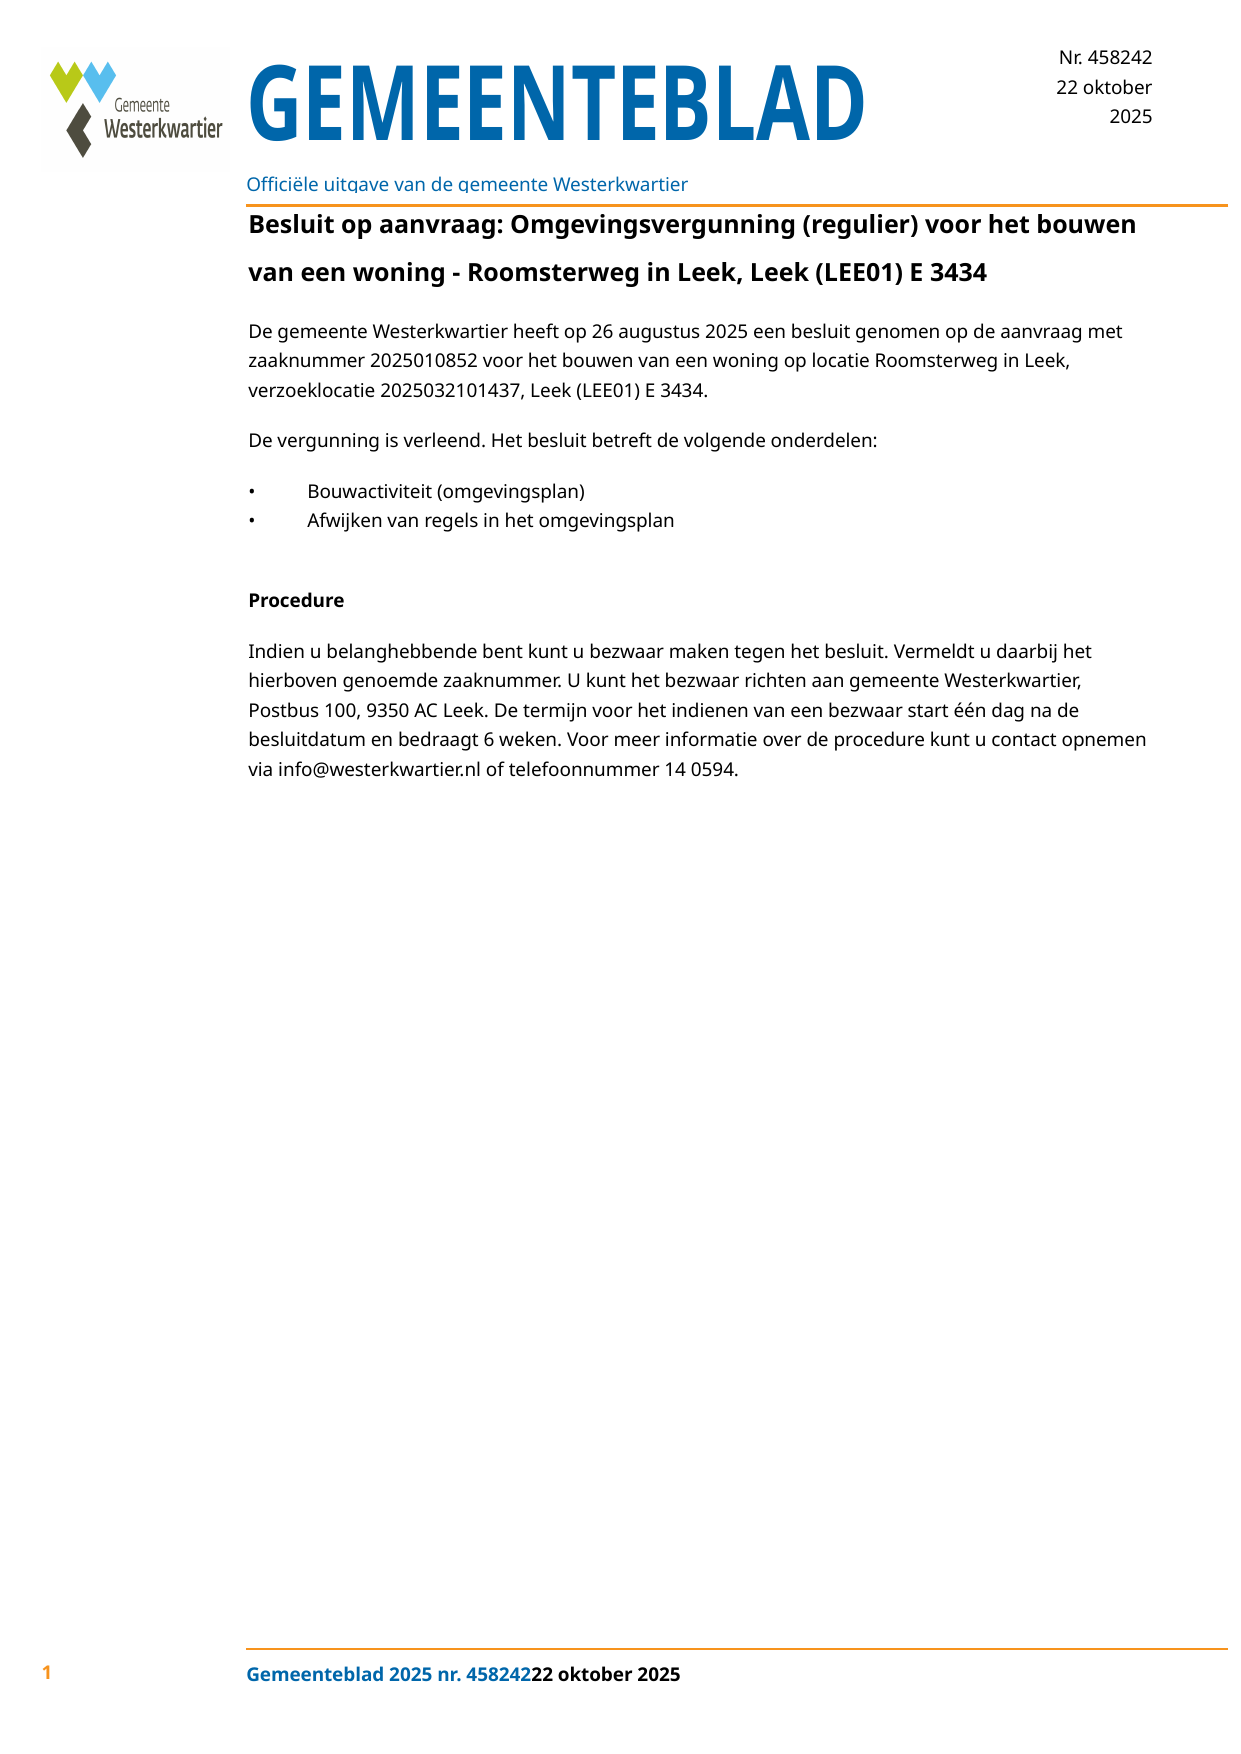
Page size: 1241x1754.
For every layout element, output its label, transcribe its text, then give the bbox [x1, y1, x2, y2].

text Besluit op aanvraag: Omgevingsvergunning (regulier) voor het bouwen van een woning - Roomsterweg in Leek, Leek (LEE01) E 3434 [248, 207, 1152, 288]
text Procedure [248, 587, 1152, 613]
text De vergunning is verleend. Het besluit betreft de volgende onderdelen: [248, 427, 1152, 453]
text Indien u belanghebbende bent kunt u bezwaar maken tegen het besluit. Vermeldt u daarbij het hierboven genoemde zaaknummer. U kunt het bezwaar richten aan gemeente Westerkwartier, Postbus 100, 9350 AC Leek. De termijn voor het indienen van een bezwaar start één dag na de besluitdatum en bedraagt 6 weken. Voor meer informatie over de procedure kunt u contact opnemen via info@westerkwartier.nl of telefoonnummer 14 0594. [248, 638, 1152, 782]
list Afwijken van regels in het omgevingsplan [248, 507, 1152, 533]
list Bouwactiviteit (omgevingsplan) [248, 478, 1152, 504]
picture [41, 47, 231, 172]
text De gemeente Westerkwartier heeft op 26 augustus 2025 een besluit genomen op de aanvraag met zaaknummer 2025010852 voor het bouwen van een woning op locatie Roomsterweg in Leek, verzoeklocatie 2025032101437, Leek (LEE01) E 3434. [248, 318, 1152, 403]
